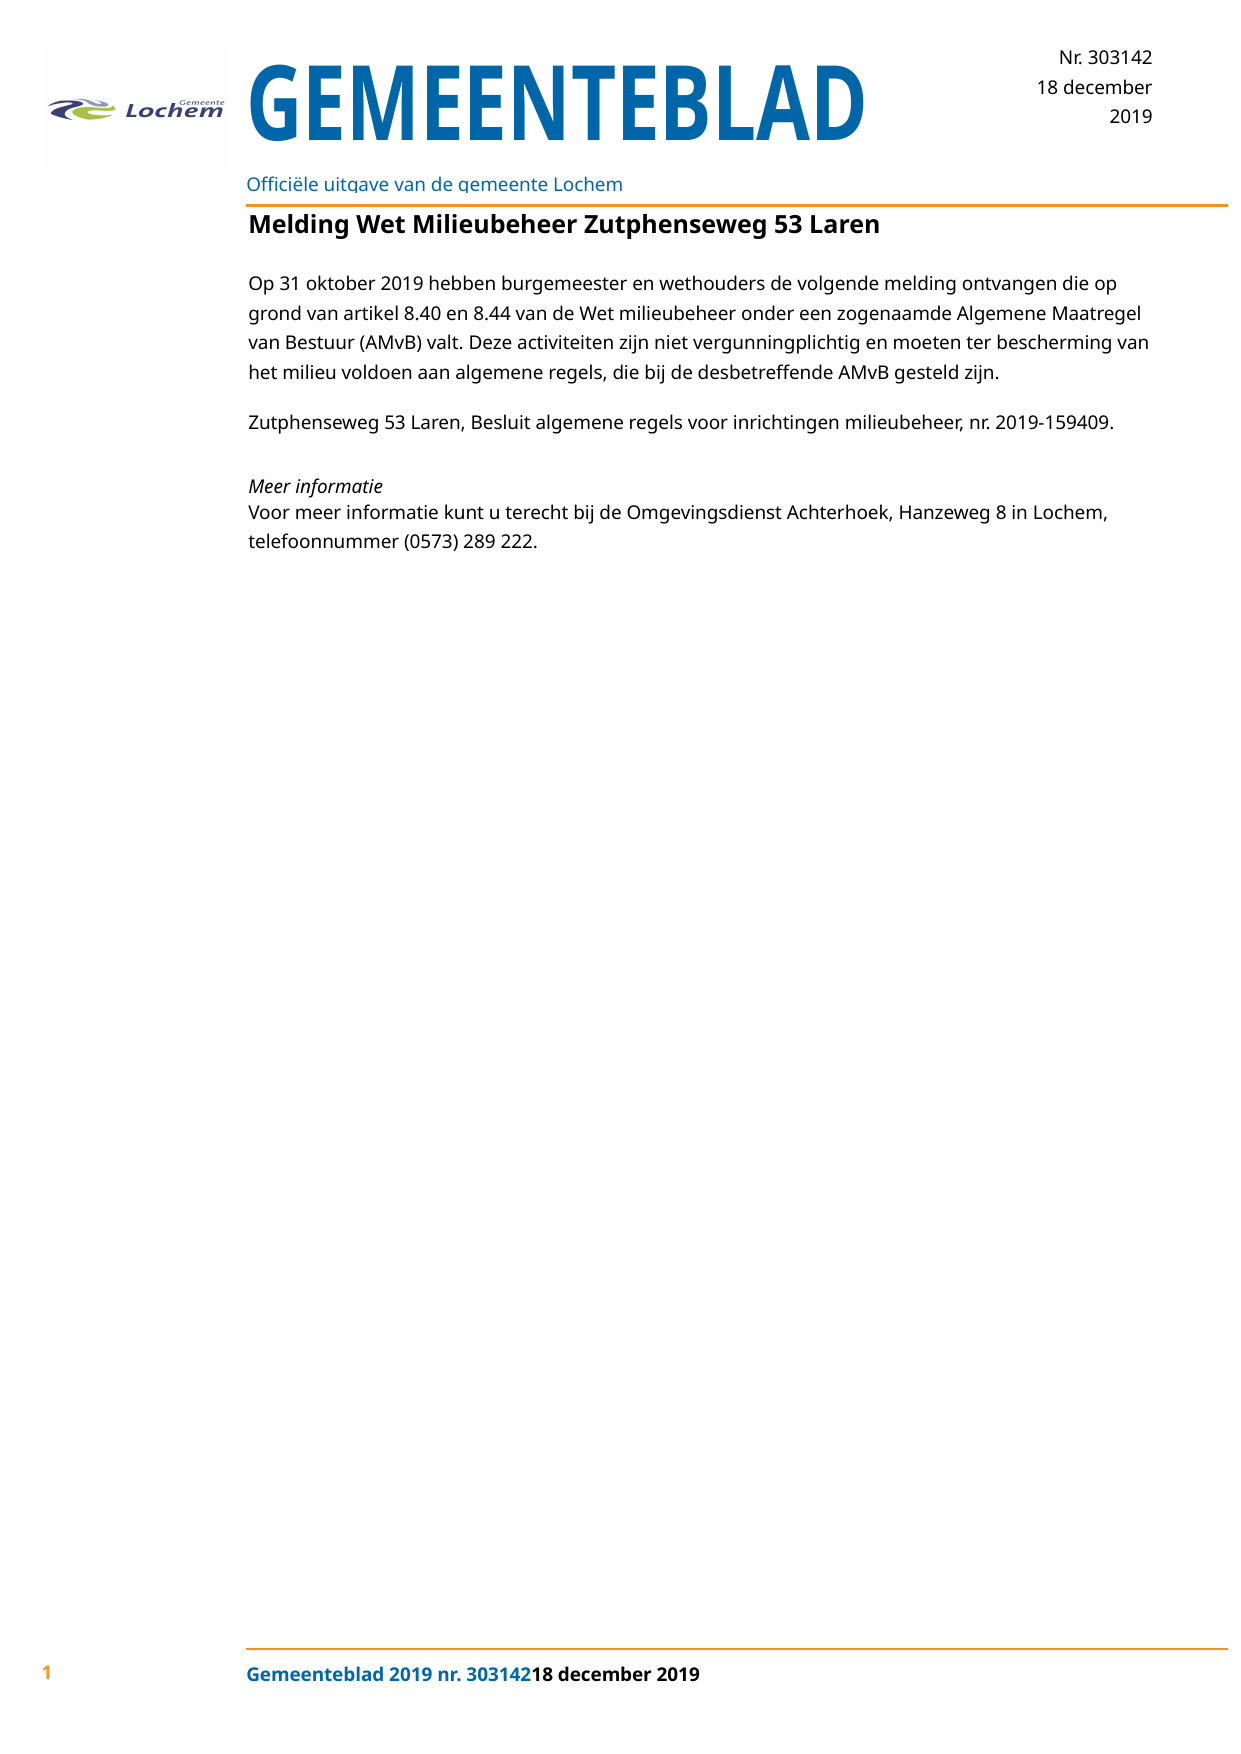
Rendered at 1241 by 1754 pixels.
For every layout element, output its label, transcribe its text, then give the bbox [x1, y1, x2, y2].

text Op 31 oktober 2019 hebben burgemeester en wethouders de volgende melding ontvangen die op grond van artikel 8.40 en 8.44 van de Wet milieubeheer onder een zogenaamde Algemene Maatregel van Bestuur (AMvB) valt. Deze activiteiten zijn niet vergunningplichtig en moeten ter bescherming van het milieu voldoen aan algemene regels, die bij de desbetreffende AMvB gesteld zijn. [248, 270, 1152, 385]
text Voor meer informatie kunt u terecht bij de Omgevingsdienst Achterhoek, Hanzeweg 8 in Lochem, telefoonnummer (0573) 289 222. [248, 499, 1152, 554]
text Meer informatie [248, 473, 1152, 499]
picture [41, 47, 231, 172]
text Zutphenseweg 53 Laren, Besluit algemene regels voor inrichtingen milieubeheer, nr. 2019-159409. [248, 409, 1152, 435]
text Melding Wet Milieubeheer Zutphenseweg 53 Laren [248, 207, 1152, 241]
